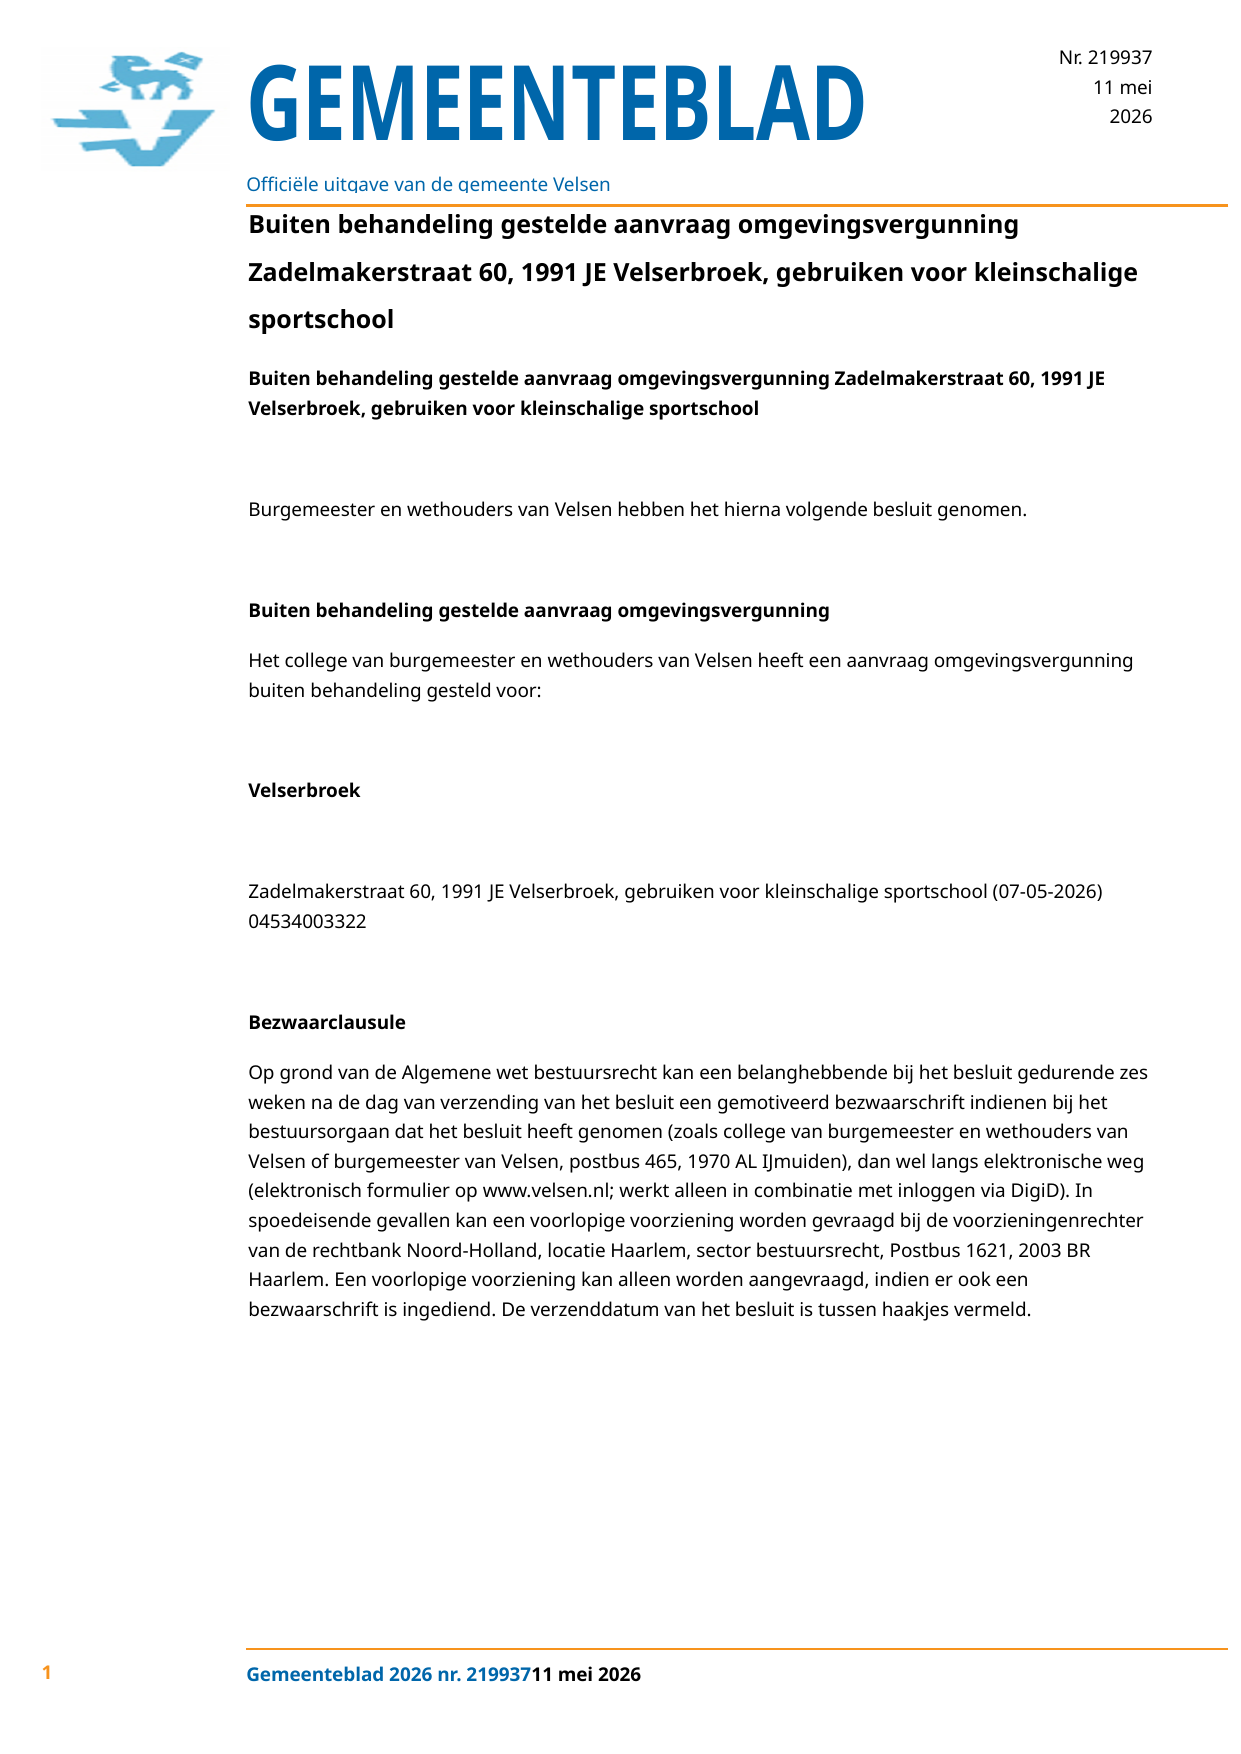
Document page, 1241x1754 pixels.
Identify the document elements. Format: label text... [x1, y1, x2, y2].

text Zadelmakerstraat 60, 1991 JE Velserbroek, gebruiken voor kleinschalige sportschool (07-05-2026) 04534003322 [248, 878, 1152, 934]
text Bezwaarclausule [248, 1009, 1152, 1034]
text Het college van burgemeester en wethouders van Velsen heeft een aanvraag omgevingsvergunning buiten behandeling gesteld voor: [248, 647, 1152, 702]
text Buiten behandeling gestelde aanvraag omgevingsvergunning [248, 597, 1152, 622]
text Buiten behandeling gestelde aanvraag omgevingsvergunning Zadelmakerstraat 60, 1991 JE Velserbroek, gebruiken voor kleinschalige sportschool [248, 207, 1152, 336]
text Velserbroek [248, 778, 1152, 803]
text Op grond van de Algemene wet bestuursrecht kan een belanghebbende bij het besluit gedurende zes weken na de dag van verzending van het besluit een gemotiveerd bezwaarschrift indienen bij het bestuursorgaan dat het besluit heeft genomen (zoals college van burgemeester en wethouders van Velsen of burgemeester van Velsen, postbus 465, 1970 AL IJmuiden), dan wel langs elektronische weg (elektronisch formulier op www.velsen.nl; werkt alleen in combinatie met inloggen via DigiD). In spoedeisende gevallen kan een voorlopige voorziening worden gevraagd bij de voorzieningenrechter van de rechtbank Noord-Holland, locatie Haarlem, sector bestuursrecht, Postbus 1621, 2003 BR Haarlem. Een voorlopige voorziening kan alleen worden aangevraagd, indien er ook een bezwaarschrift is ingediend. De verzenddatum van het besluit is tussen haakjes vermeld. [248, 1059, 1152, 1322]
picture [41, 47, 231, 172]
text Burgemeester en wethouders van Velsen hebben het hierna volgende besluit genomen. [248, 496, 1152, 522]
text Buiten behandeling gestelde aanvraag omgevingsvergunning Zadelmakerstraat 60, 1991 JE Velserbroek, gebruiken voor kleinschalige sportschool [248, 366, 1152, 421]
